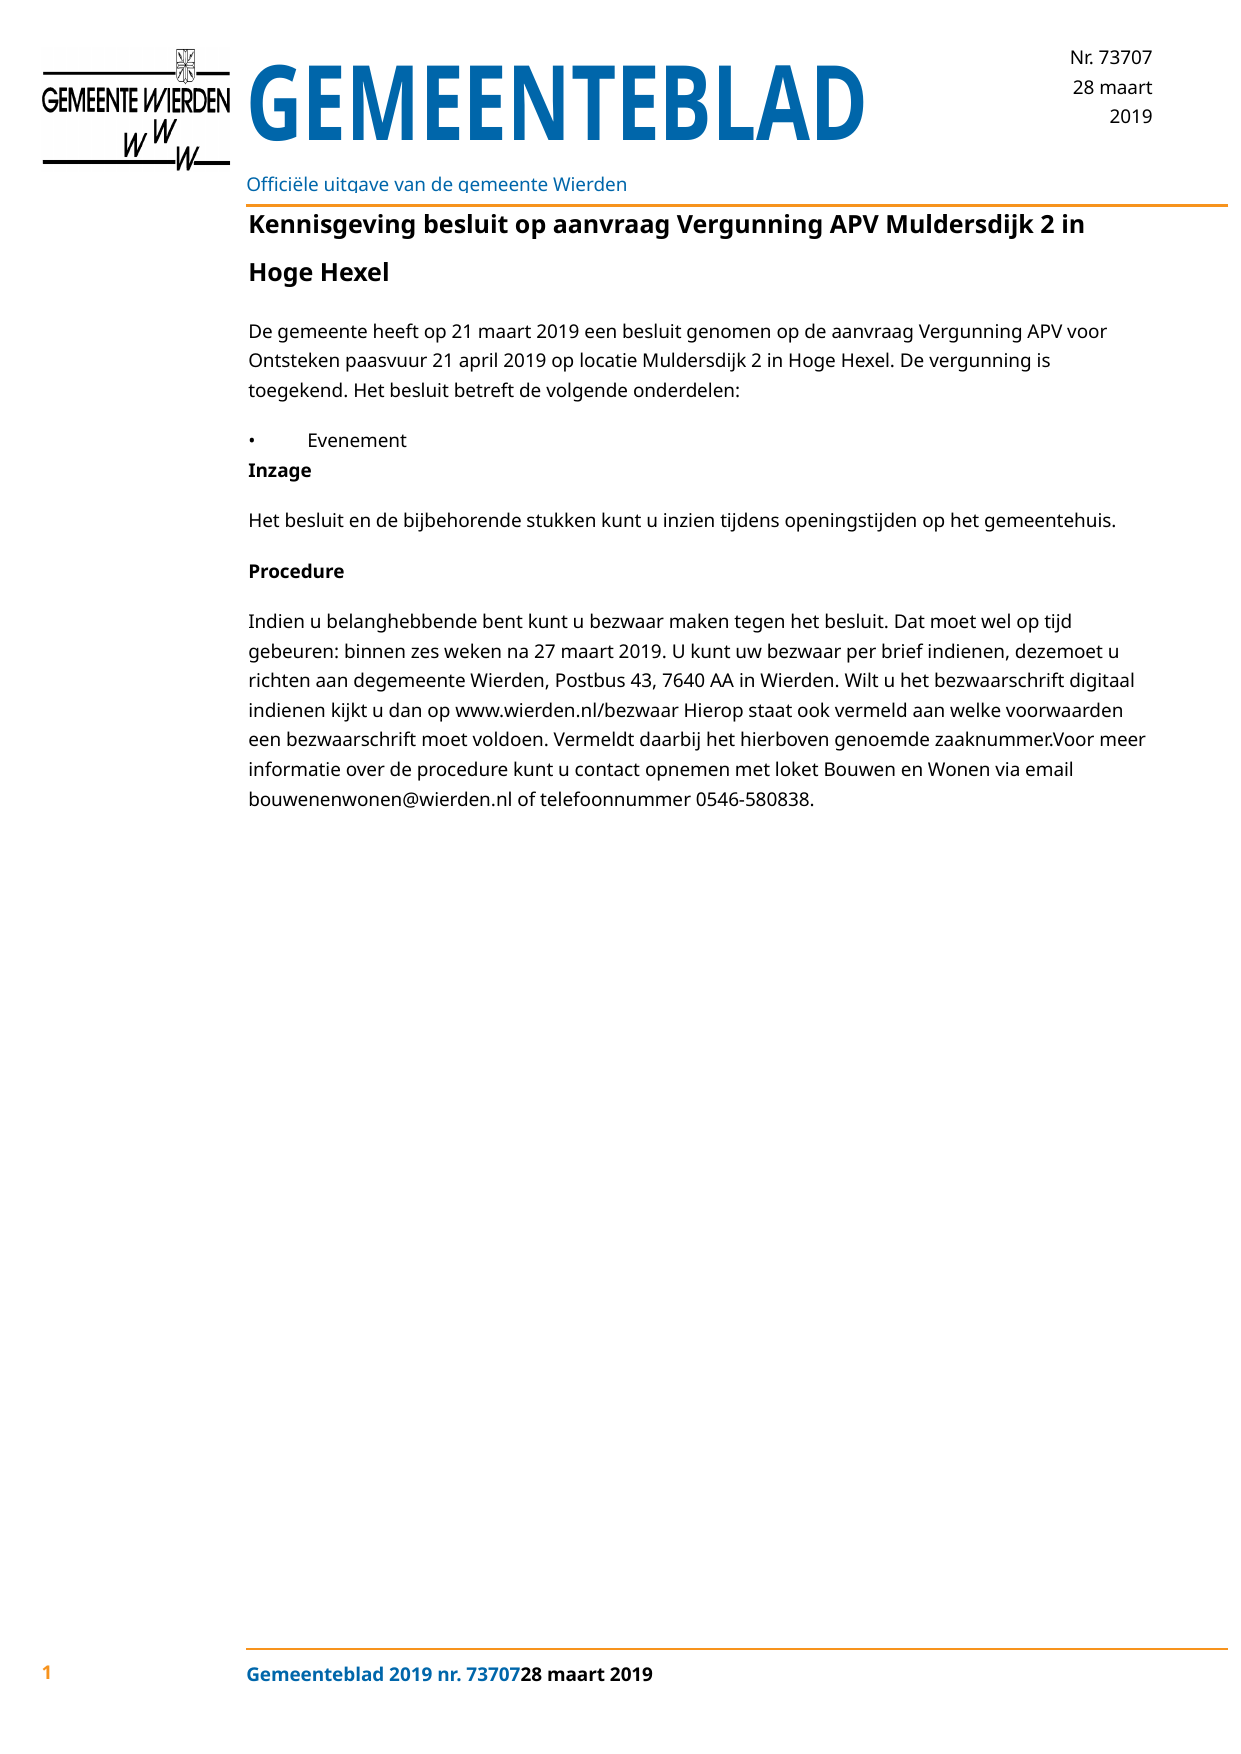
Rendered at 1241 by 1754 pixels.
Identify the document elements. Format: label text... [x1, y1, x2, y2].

picture [41, 47, 231, 172]
text Het besluit en de bijbehorende stukken kunt u inzien tijdens openingstijden op het gemeentehuis. [248, 507, 1152, 533]
text Kennisgeving besluit op aanvraag Vergunning APV Muldersdijk 2 in Hoge Hexel [248, 207, 1152, 288]
text Inzage [248, 457, 1152, 483]
text De gemeente heeft op 21 maart 2019 een besluit genomen op de aanvraag Vergunning APV voor Ontsteken paasvuur 21 april 2019 op locatie Muldersdijk 2 in Hoge Hexel. De vergunning is toegekend. Het besluit betreft de volgende onderdelen: [248, 318, 1152, 403]
text Procedure [248, 558, 1152, 584]
list Evenement [248, 427, 1152, 453]
text Indien u belanghebbende bent kunt u bezwaar maken tegen het besluit. Dat moet wel op tijd gebeuren: binnen zes weken na 27 maart 2019. U kunt uw bezwaar per brief indienen, dezemoet u richten aan degemeente Wierden, Postbus 43, 7640 AA in Wierden. Wilt u het bezwaarschrift digitaal indienen kijkt u dan op www.wierden.nl/bezwaar Hierop staat ook vermeld aan welke voorwaarden een bezwaarschrift moet voldoen. Vermeldt daarbij het hierboven genoemde zaaknummer.Voor meer informatie over de procedure kunt u contact opnemen met loket Bouwen en Wonen via email bouwenenwonen@wierden.nl of telefoonnummer 0546-580838. [248, 608, 1152, 812]
